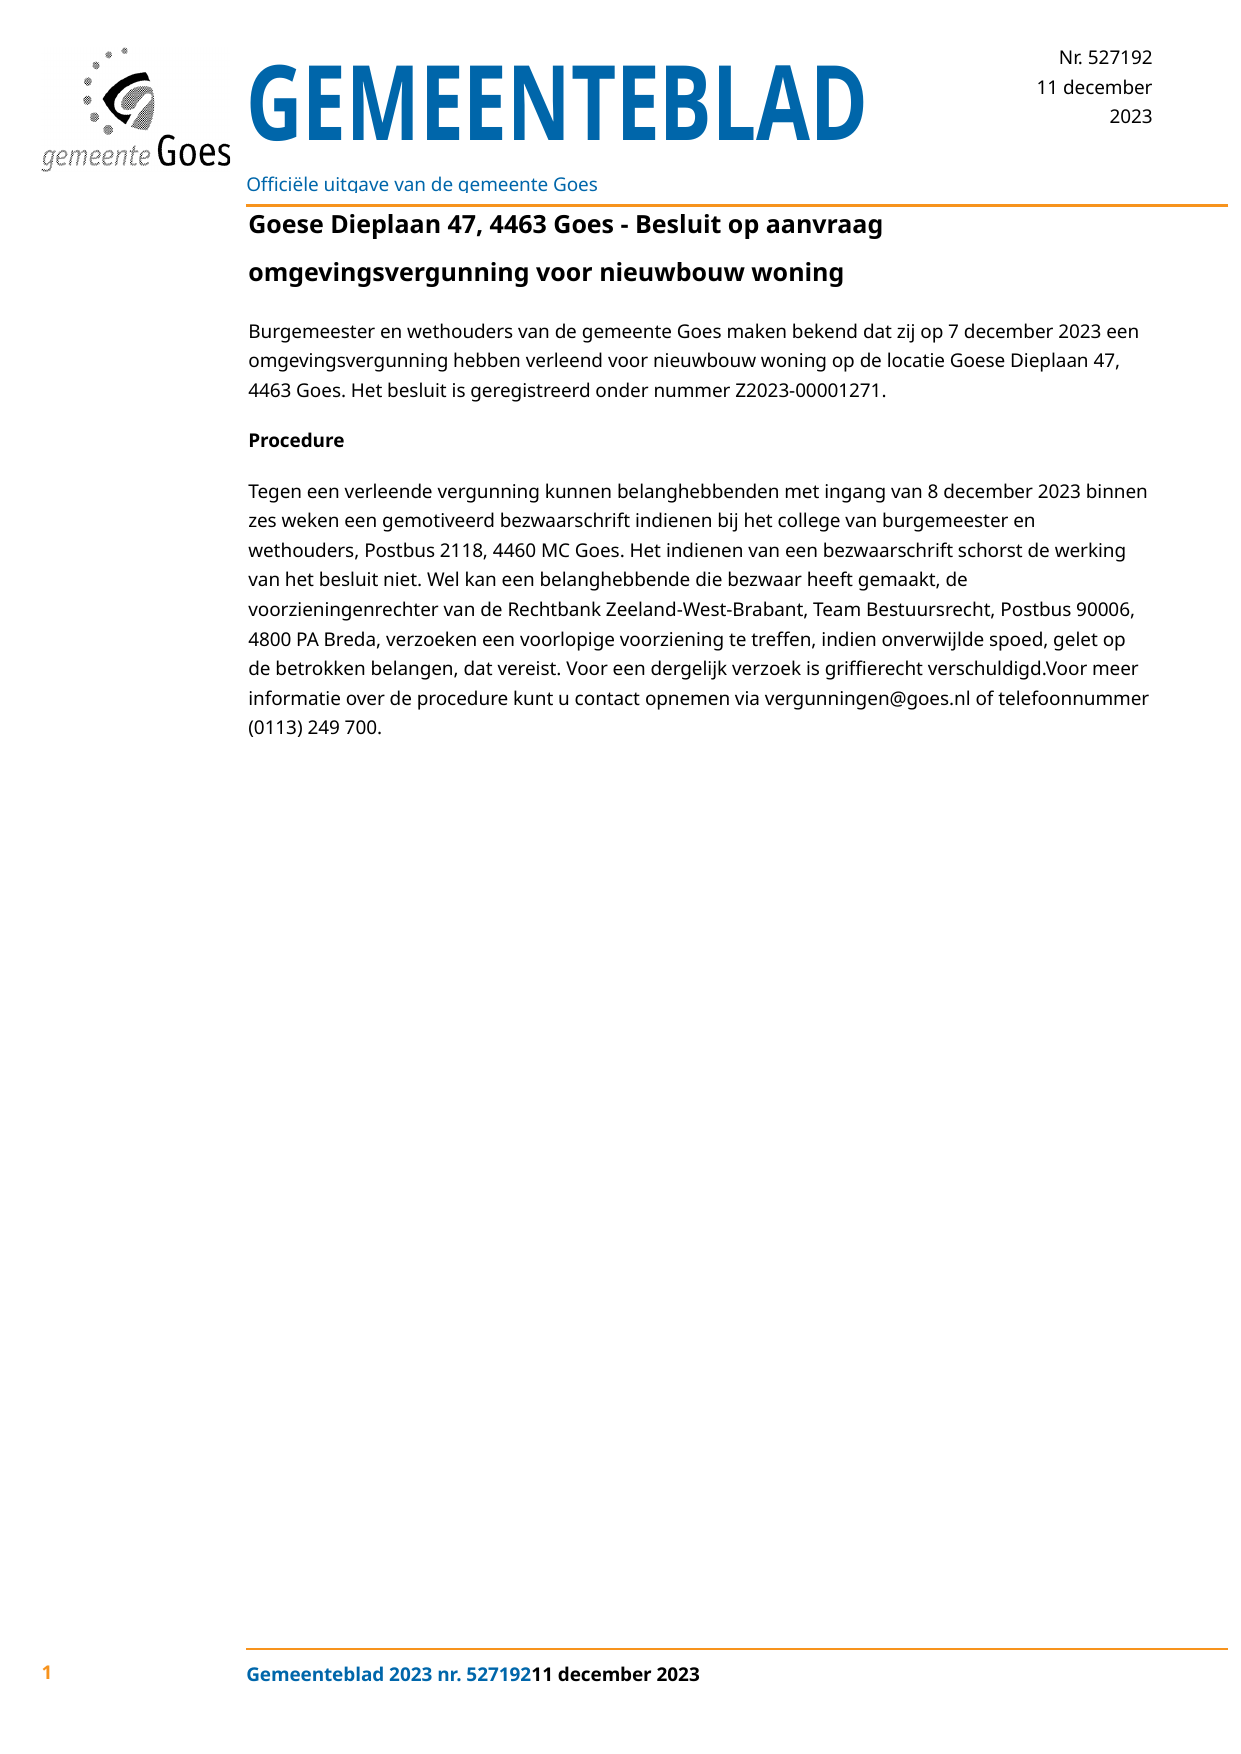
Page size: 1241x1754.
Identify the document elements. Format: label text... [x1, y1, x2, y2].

text Burgemeester en wethouders van de gemeente Goes maken bekend dat zij op 7 december 2023 een omgevingsvergunning hebben verleend voor nieuwbouw woning op de locatie Goese Dieplaan 47, 4463 Goes. Het besluit is geregistreerd onder nummer Z2023-00001271. [248, 318, 1152, 403]
text Tegen een verleende vergunning kunnen belanghebbenden met ingang van 8 december 2023 binnen zes weken een gemotiveerd bezwaarschrift indienen bij het college van burgemeester en wethouders, Postbus 2118, 4460 MC Goes. Het indienen van een bezwaarschrift schorst de werking van het besluit niet. Wel kan een belanghebbende die bezwaar heeft gemaakt, de voorzieningenrechter van de Rechtbank Zeeland-West-Brabant, Team Bestuursrecht, Postbus 90006, 4800 PA Breda, verzoeken een voorlopige voorziening te treffen, indien onverwijlde spoed, gelet op de betrokken belangen, dat vereist. Voor een dergelijk verzoek is griffierecht verschuldigd.Voor meer informatie over de procedure kunt u contact opnemen via vergunningen@goes.nl of telefoonnummer (0113) 249 700. [248, 478, 1152, 740]
text Procedure [248, 427, 1152, 453]
text Goese Dieplaan 47, 4463 Goes - Besluit op aanvraag omgevingsvergunning voor nieuwbouw woning [248, 207, 1152, 288]
picture [41, 47, 231, 172]
